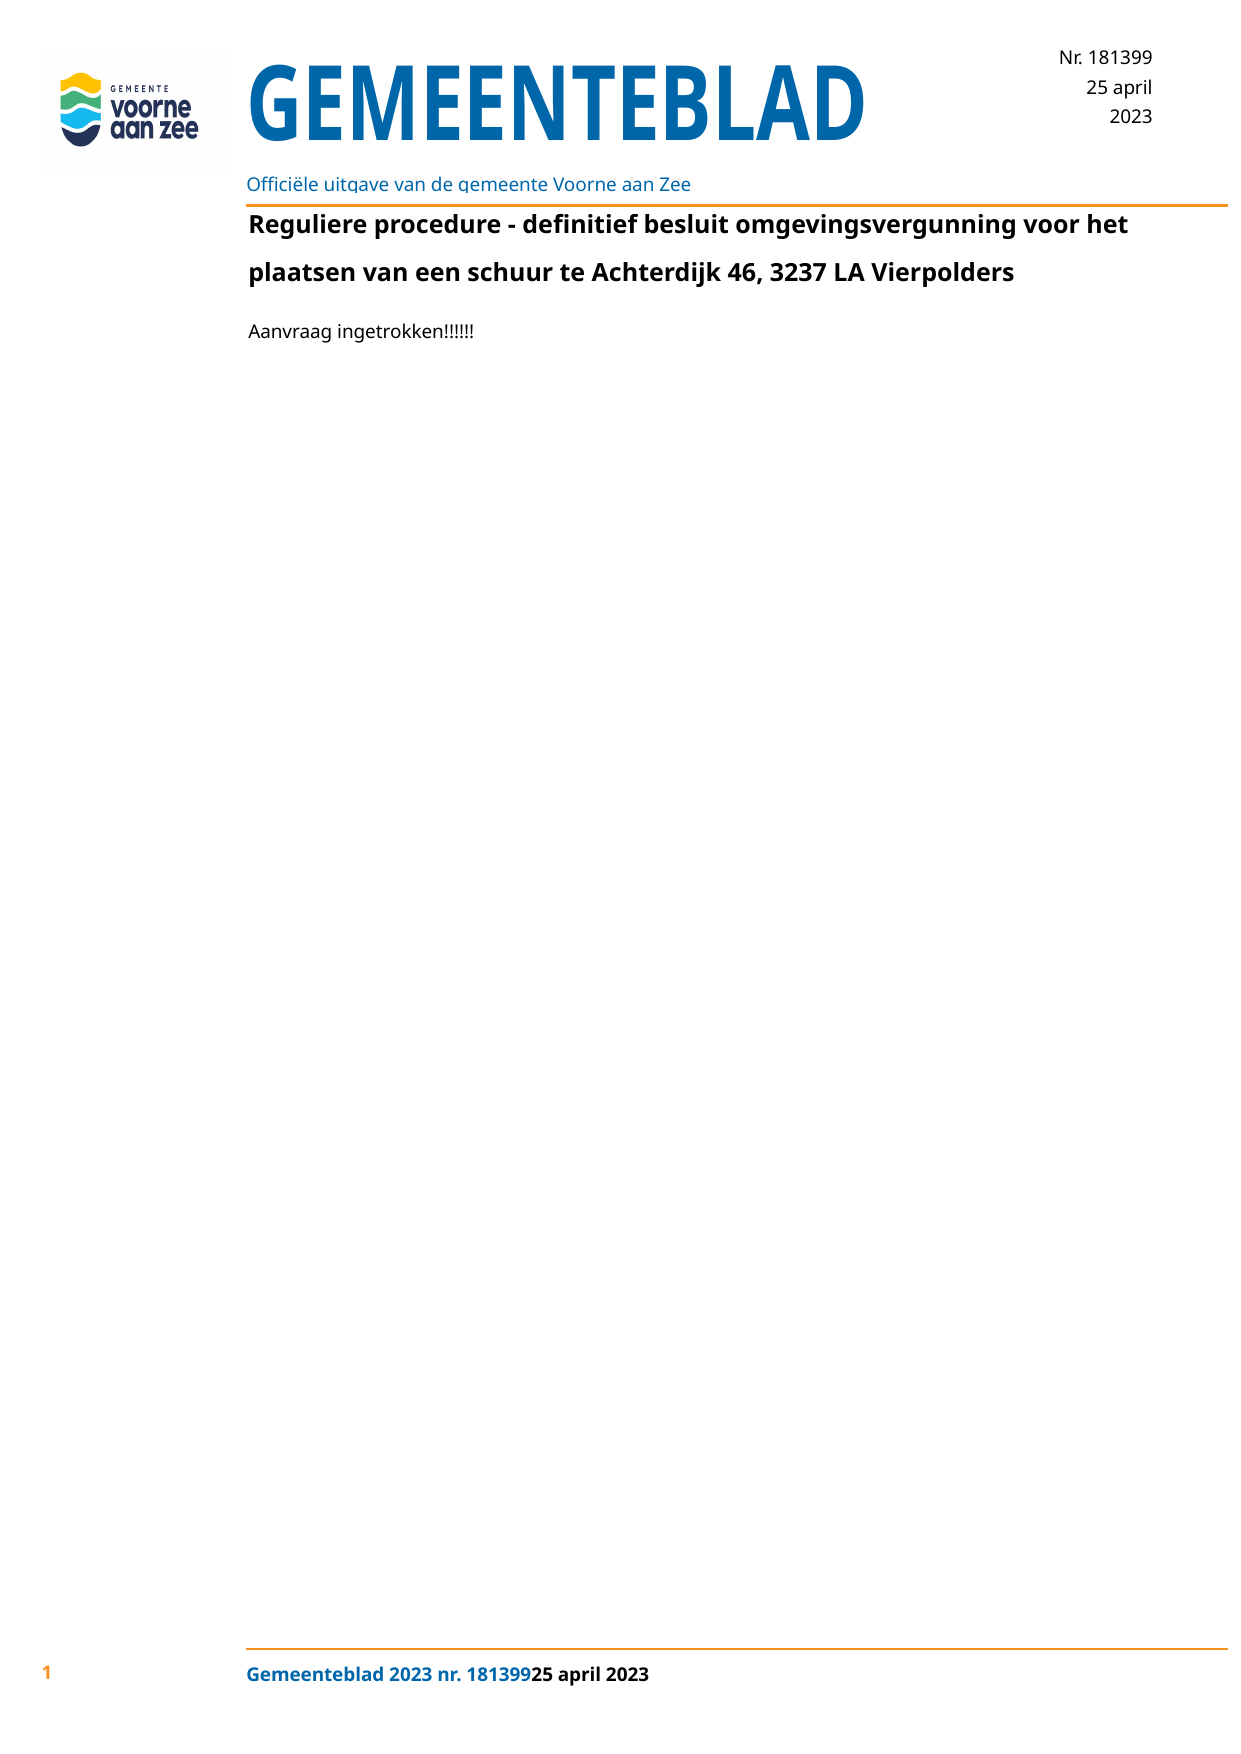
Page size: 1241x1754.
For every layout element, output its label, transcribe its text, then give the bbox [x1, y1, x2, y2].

picture [41, 47, 231, 172]
text Aanvraag ingetrokken!!!!!! [248, 318, 1152, 344]
text Reguliere procedure - definitief besluit omgevingsvergunning voor het plaatsen van een schuur te Achterdijk 46, 3237 LA Vierpolders [248, 207, 1152, 288]
